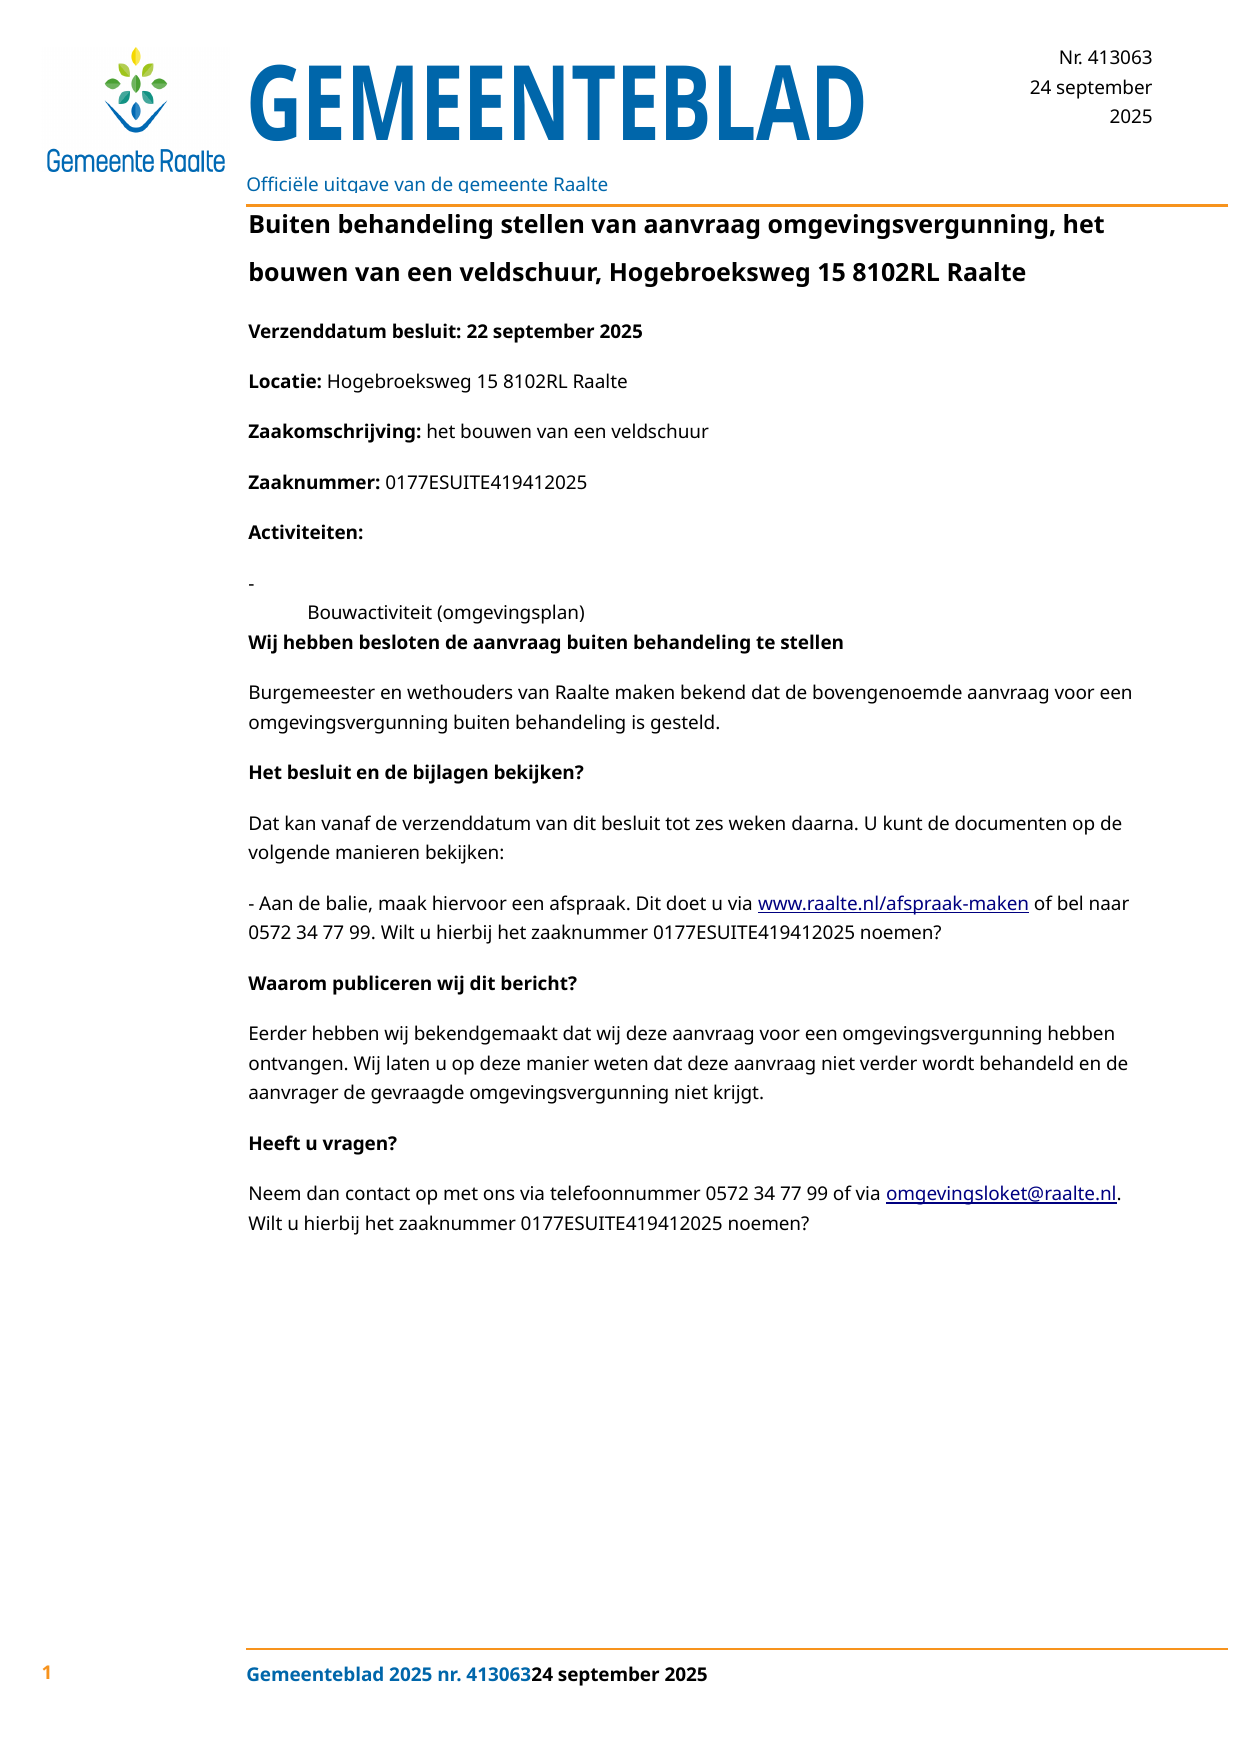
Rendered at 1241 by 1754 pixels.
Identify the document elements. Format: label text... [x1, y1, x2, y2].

text Locatie: Hogebroeksweg 15 8102RL Raalte [248, 368, 1152, 394]
text - Aan de balie, maak hiervoor een afspraak. Dit doet u via www.raalte.nl/afspraak-maken of bel naar 0572 34 77 99. Wilt u hierbij het zaaknummer 0177ESUITE419412025 noemen? [248, 890, 1152, 945]
text Verzenddatum besluit: 22 september 2025 [248, 318, 1152, 344]
text Zaakomschrijving: het bouwen van een veldschuur [248, 419, 1152, 444]
text Dat kan vanaf de verzenddatum van dit besluit tot zes weken daarna. U kunt de documenten op de volgende manieren bekijken: [248, 810, 1152, 865]
text Burgemeester en wethouders van Raalte maken bekend dat de bovengenoemde aanvraag voor een omgevingsvergunning buiten behandeling is gesteld. [248, 679, 1152, 735]
text Wij hebben besloten de aanvraag buiten behandeling te stellen [248, 629, 1152, 655]
text Buiten behandeling stellen van aanvraag omgevingsvergunning, het bouwen van een veldschuur, Hogebroeksweg 15 8102RL Raalte [248, 207, 1152, 288]
text Waarom publiceren wij dit bericht? [248, 970, 1152, 996]
list Bouwactiviteit (omgevingsplan) [248, 599, 1152, 625]
text Eerder hebben wij bekendgemaakt dat wij deze aanvraag voor een omgevingsvergunning hebben ontvangen. Wij laten u op deze manier weten dat deze aanvraag niet verder wordt behandeld en de aanvrager de gevraagde omgevingsvergunning niet krijgt. [248, 1020, 1152, 1105]
text Activiteiten: [248, 519, 1152, 545]
text Zaaknummer: 0177ESUITE419412025 [248, 469, 1152, 495]
picture [41, 47, 231, 172]
text Het besluit en de bijlagen bekijken? [248, 759, 1152, 785]
text Neem dan contact op met ons via telefoonnummer 0572 34 77 99 of via omgevingsloket@raalte.nl. Wilt u hierbij het zaaknummer 0177ESUITE419412025 noemen? [248, 1180, 1152, 1236]
text Heeft u vragen? [248, 1130, 1152, 1156]
